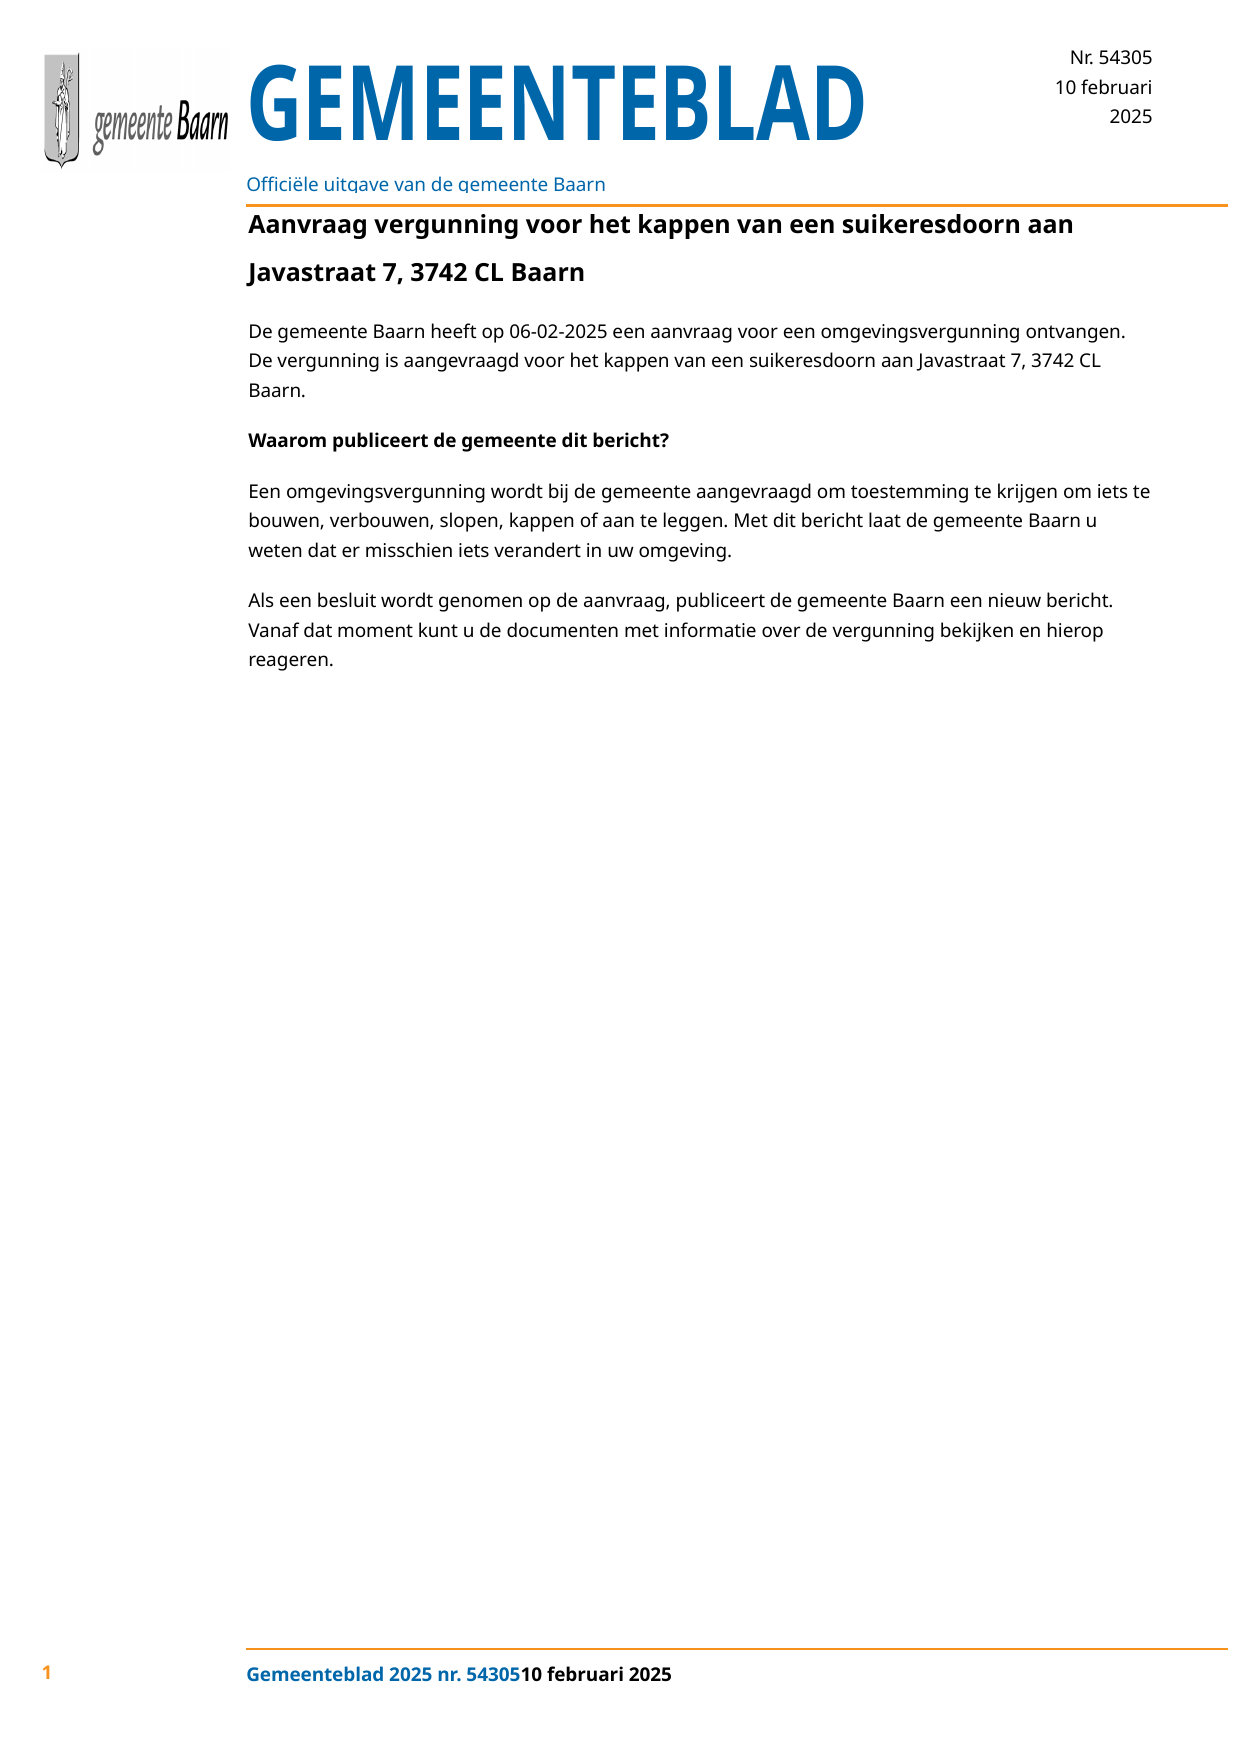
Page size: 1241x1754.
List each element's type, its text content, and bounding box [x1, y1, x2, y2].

text Een omgevingsvergunning wordt bij de gemeente aangevraagd om toestemming te krijgen om iets te bouwen, verbouwen, slopen, kappen of aan te leggen. Met dit bericht laat de gemeente Baarn u weten dat er misschien iets verandert in uw omgeving. [248, 478, 1152, 563]
text De gemeente Baarn heeft op 06-02-2025 een aanvraag voor een omgevingsvergunning ontvangen. De vergunning is aangevraagd voor het kappen van een suikeresdoorn aan Javastraat 7, 3742 CL Baarn. [248, 318, 1152, 403]
picture [41, 47, 231, 172]
text Waarom publiceert de gemeente dit bericht? [248, 427, 1152, 453]
text Als een besluit wordt genomen op de aanvraag, publiceert de gemeente Baarn een nieuw bericht. Vanaf dat moment kunt u de documenten met informatie over de vergunning bekijken en hierop reageren. [248, 587, 1152, 672]
text Aanvraag vergunning voor het kappen van een suikeresdoorn aan Javastraat 7, 3742 CL Baarn [248, 207, 1152, 288]
